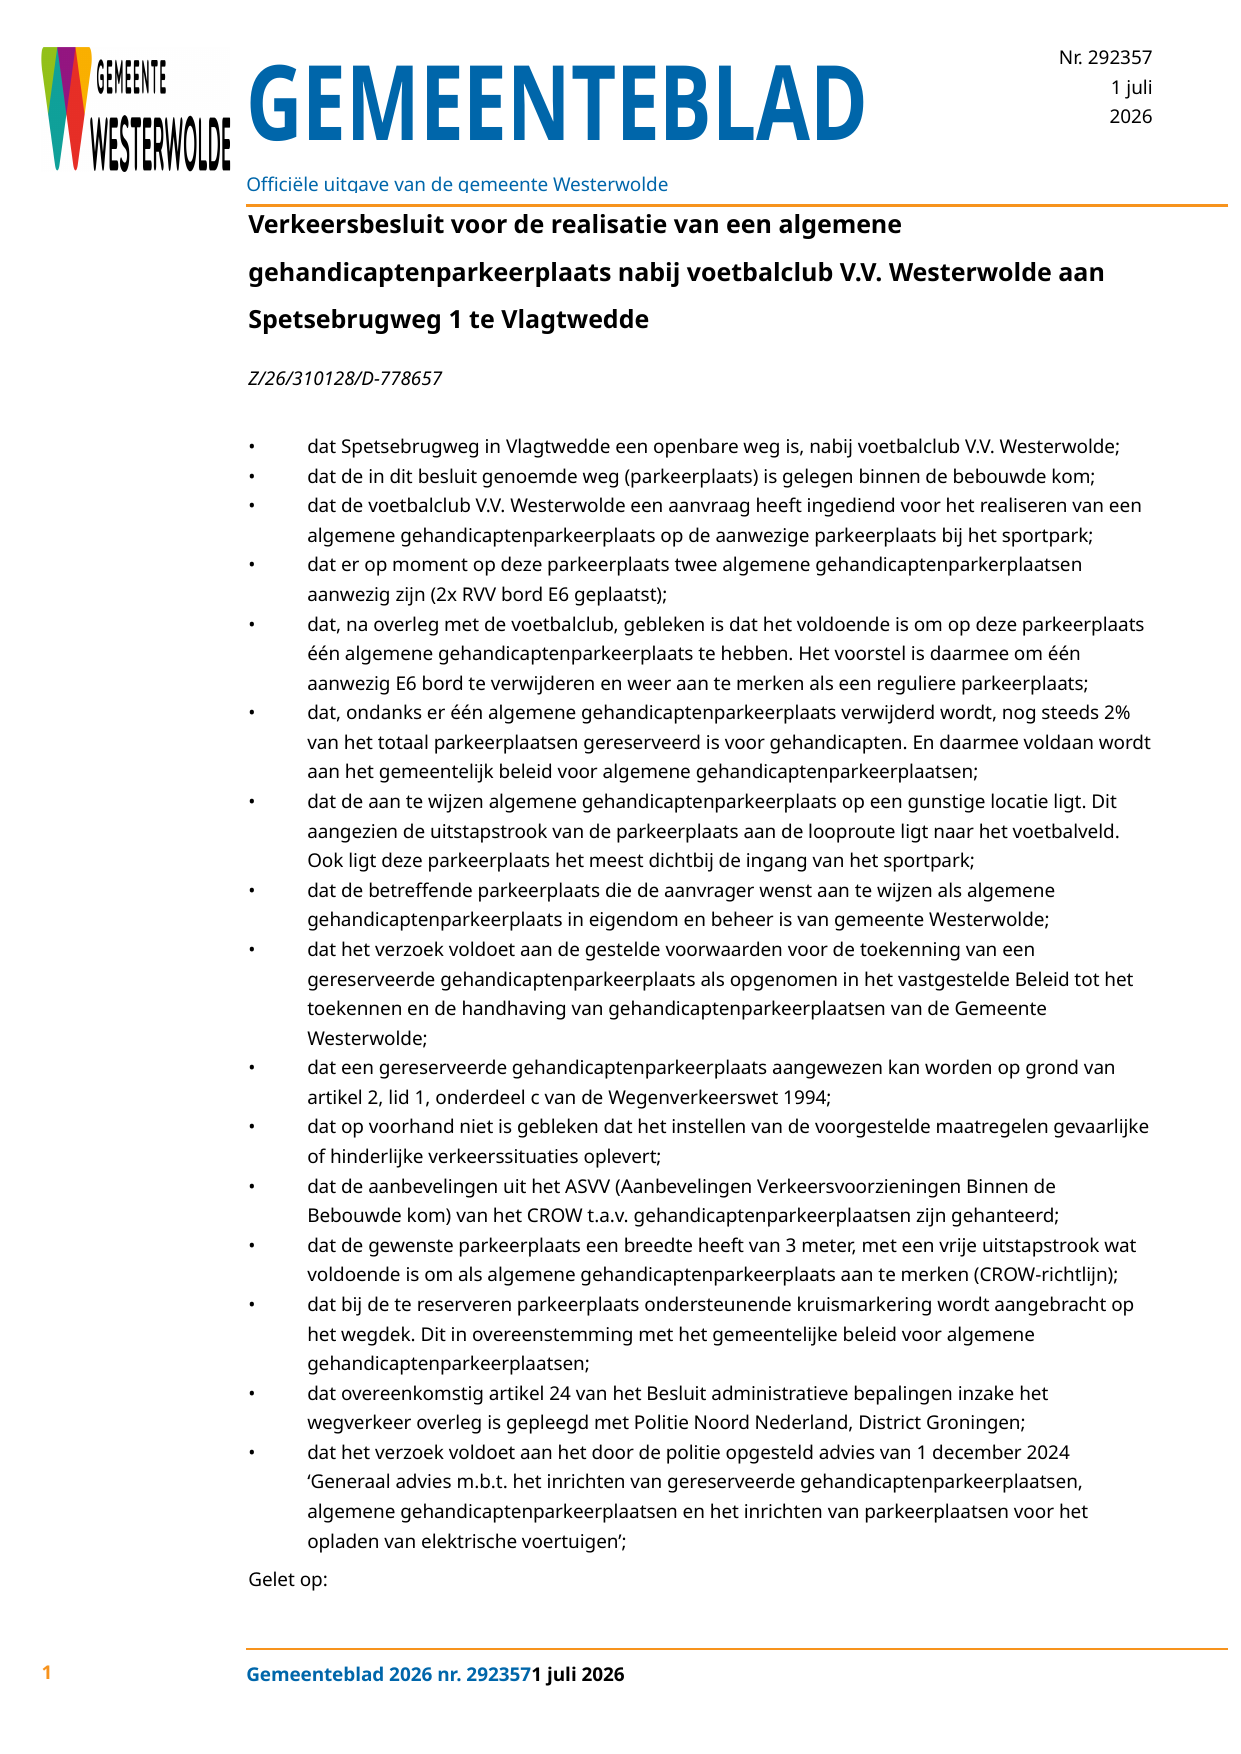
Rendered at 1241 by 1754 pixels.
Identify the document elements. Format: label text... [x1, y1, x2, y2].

list dat het verzoek voldoet aan het door de politie opgesteld advies van 1 december 2024 ‘Generaal advies m.b.t. het inrichten van gereserveerde gehandicaptenparkeerplaatsen, algemene gehandicaptenparkeerplaatsen en het inrichten van parkeerplaatsen voor het opladen van elektrische voertuigen’; [248, 1439, 1152, 1553]
list dat de aan te wijzen algemene gehandicaptenparkeerplaats op een gunstige locatie ligt. Dit aangezien de uitstapstrook van de parkeerplaats aan de looproute ligt naar het voetbalveld. Ook ligt deze parkeerplaats het meest dichtbij de ingang van het sportpark; [248, 788, 1152, 873]
list dat Spetsebrugweg in Vlagtwedde een openbare weg is, nabij voetbalclub V.V. Westerwolde; [248, 433, 1152, 459]
list dat er op moment op deze parkeerplaats twee algemene gehandicaptenparkerplaatsen aanwezig zijn (2x RVV bord E6 geplaatst); [248, 552, 1152, 607]
list dat bij de te reserveren parkeerplaats ondersteunende kruismarkering wordt aangebracht op het wegdek. Dit in overeenstemming met het gemeentelijke beleid voor algemene gehandicaptenparkeerplaatsen; [248, 1291, 1152, 1376]
text Gelet op: [248, 1566, 1152, 1591]
list dat de betreffende parkeerplaats die de aanvrager wenst aan te wijzen als algemene gehandicaptenparkeerplaats in eigendom en beheer is van gemeente Westerwolde; [248, 877, 1152, 932]
list dat het verzoek voldoet aan de gestelde voorwaarden voor de toekenning van een gereserveerde gehandicaptenparkeerplaats als opgenomen in het vastgestelde Beleid tot het toekennen en de handhaving van gehandicaptenparkeerplaatsen van de Gemeente Westerwolde; [248, 936, 1152, 1051]
list dat de aanbevelingen uit het ASVV (Aanbevelingen Verkeersvoorzieningen Binnen de Bebouwde kom) van het CROW t.a.v. gehandicaptenparkeerplaatsen zijn gehanteerd; [248, 1173, 1152, 1228]
list dat de in dit besluit genoemde weg (parkeerplaats) is gelegen binnen de bebouwde kom; [248, 463, 1152, 488]
list dat de voetbalclub V.V. Westerwolde een aanvraag heeft ingediend voor het realiseren van een algemene gehandicaptenparkeerplaats op de aanwezige parkeerplaats bij het sportpark; [248, 492, 1152, 548]
picture [41, 47, 231, 172]
text Verkeersbesluit voor de realisatie van een algemene gehandicaptenparkeerplaats nabij voetbalclub V.V. Westerwolde aan Spetsebrugweg 1 te Vlagtwedde [248, 207, 1152, 336]
list dat een gereserveerde gehandicaptenparkeerplaats aangewezen kan worden op grond van artikel 2, lid 1, onderdeel c van de Wegenverkeerswet 1994; [248, 1054, 1152, 1110]
list dat, ondanks er één algemene gehandicaptenparkeerplaats verwijderd wordt, nog steeds 2% van het totaal parkeerplaatsen gereserveerd is voor gehandicapten. En daarmee voldaan wordt aan het gemeentelijk beleid voor algemene gehandicaptenparkeerplaatsen; [248, 699, 1152, 784]
list dat op voorhand niet is gebleken dat het instellen van de voorgestelde maatregelen gevaarlijke of hinderlijke verkeerssituaties oplevert; [248, 1114, 1152, 1169]
text Z/26/310128/D-778657 [248, 366, 1152, 391]
list dat overeenkomstig artikel 24 van het Besluit administratieve bepalingen inzake het wegverkeer overleg is gepleegd met Politie Noord Nederland, District Groningen; [248, 1380, 1152, 1435]
list dat, na overleg met de voetbalclub, gebleken is dat het voldoende is om op deze parkeerplaats één algemene gehandicaptenparkeerplaats te hebben. Het voorstel is daarmee om één aanwezig E6 bord te verwijderen en weer aan te merken als een reguliere parkeerplaats; [248, 611, 1152, 696]
list dat de gewenste parkeerplaats een breedte heeft van 3 meter, met een vrije uitstapstrook wat voldoende is om als algemene gehandicaptenparkeerplaats aan te merken (CROW-richtlijn); [248, 1232, 1152, 1287]
